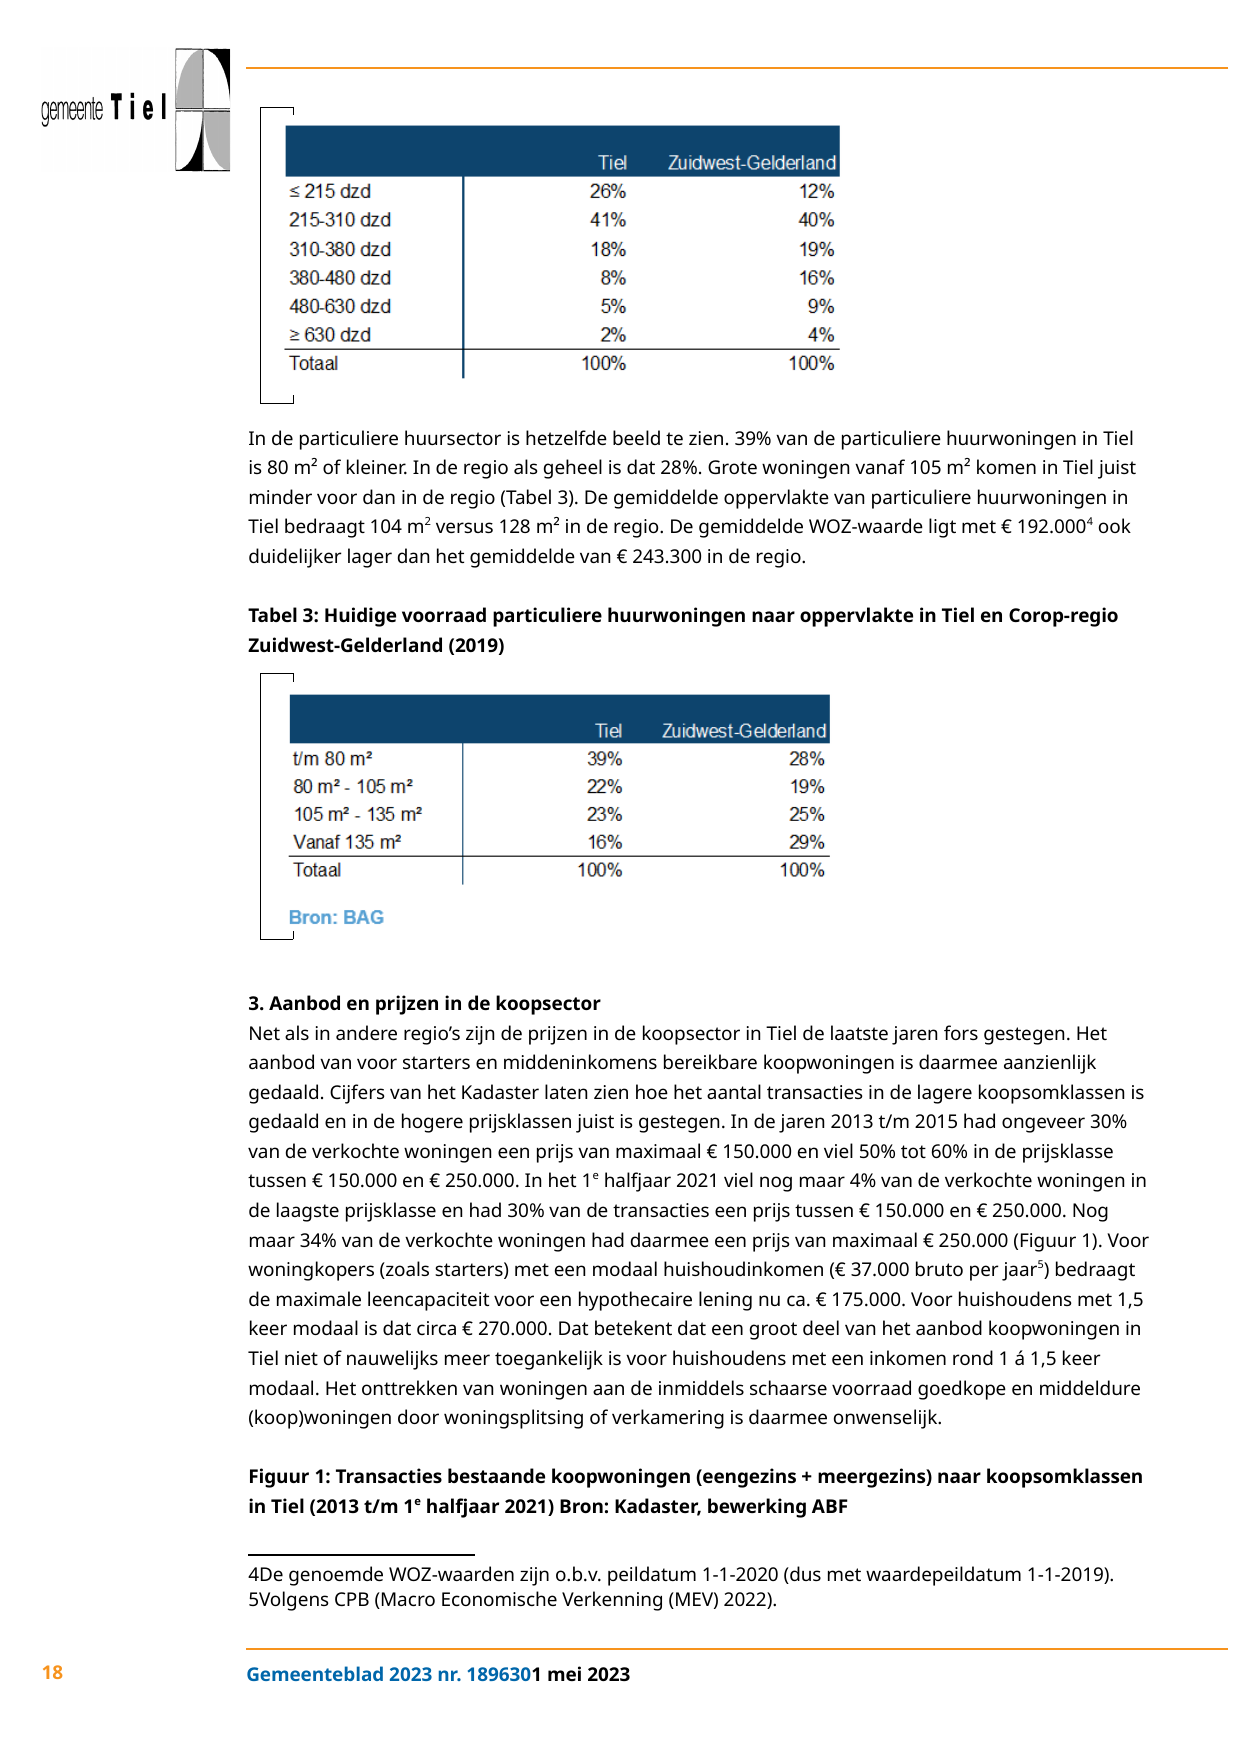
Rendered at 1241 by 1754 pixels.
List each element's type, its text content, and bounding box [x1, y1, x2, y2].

picture [41, 47, 231, 172]
text Figuur 1: Transacties bestaande koopwoningen (eengezins + meergezins) naar koopsomklassen in Tiel (2013 t/m 1e halfjaar 2021) Bron: Kadaster, bewerking ABF [248, 1463, 1152, 1519]
picture [268, 115, 860, 395]
text Tabel 3: Huidige voorraad particuliere huurwoningen naar oppervlakte in Tiel en Corop-regio Zuidwest-Gelderland (2019) [248, 602, 1152, 657]
text Volgens CPB (Macro Economische Verkenning (MEV) 2022). [248, 1586, 1152, 1612]
text Net als in andere regio’s zijn de prijzen in de koopsector in Tiel de laatste jaren fors gestegen. Het aanbod van voor starters en middeninkomens bereikbare koopwoningen is daarmee aanzienlijk gedaald. Cijfers van het Kadaster laten zien hoe het aantal transacties in de lagere koopsomklassen is gedaald en in de hogere prijsklassen juist is gestegen. In de jaren 2013 t/m 2015 had ongeveer 30% van de verkochte woningen een prijs van maximaal € 150.000 en viel 50% tot 60% in de prijsklasse tussen € 150.000 en € 250.000. In het 1e halfjaar 2021 viel nog maar 4% van de verkochte woningen in de laagste prijsklasse en had 30% van de transacties een prijs tussen € 150.000 en € 250.000. Nog maar 34% van de verkochte woningen had daarmee een prijs van maximaal € 250.000 (Figuur 1). Voor woningkopers (zoals starters) met een modaal huishoudinkomen (€ 37.000 bruto per jaar) bedraagt de maximale leencapaciteit voor een hypothecaire lening nu ca. € 175.000. Voor huishoudens met 1,5 keer modaal is dat circa € 270.000. Dat betekent dat een groot deel van het aanbod koopwoningen in Tiel niet of nauwelijks meer toegankelijk is voor huishoudens met een inkomen rond 1 á 1,5 keer modaal. Het onttrekken van woningen aan de inmiddels schaarse voorraad goedkope en middeldure (koop)woningen door woningsplitsing of verkamering is daarmee onwenselijk. [248, 1020, 1152, 1430]
text De genoemde WOZ-waarden zijn o.b.v. peildatum 1-1-2020 (dus met waardepeildatum 1-1-2019). [248, 1561, 1152, 1586]
text In de particuliere huursector is hetzelfde beeld te zien. 39% van de particuliere huurwoningen in Tiel is 80 m² of kleiner. In de regio als geheel is dat 28%. Grote woningen vanaf 105 m² komen in Tiel juist minder voor dan in de regio (Tabel 3). De gemiddelde oppervlakte van particuliere huurwoningen in Tiel bedraagt 104 m2 versus 128 m² in de regio. De gemiddelde WOZ-waarde ligt met € 192.000 ook duidelijker lager dan het gemiddelde van € 243.300 in de regio. [248, 425, 1152, 569]
text 3. Aanbod en prijzen in de koopsector [248, 990, 1152, 1016]
picture [268, 682, 860, 931]
